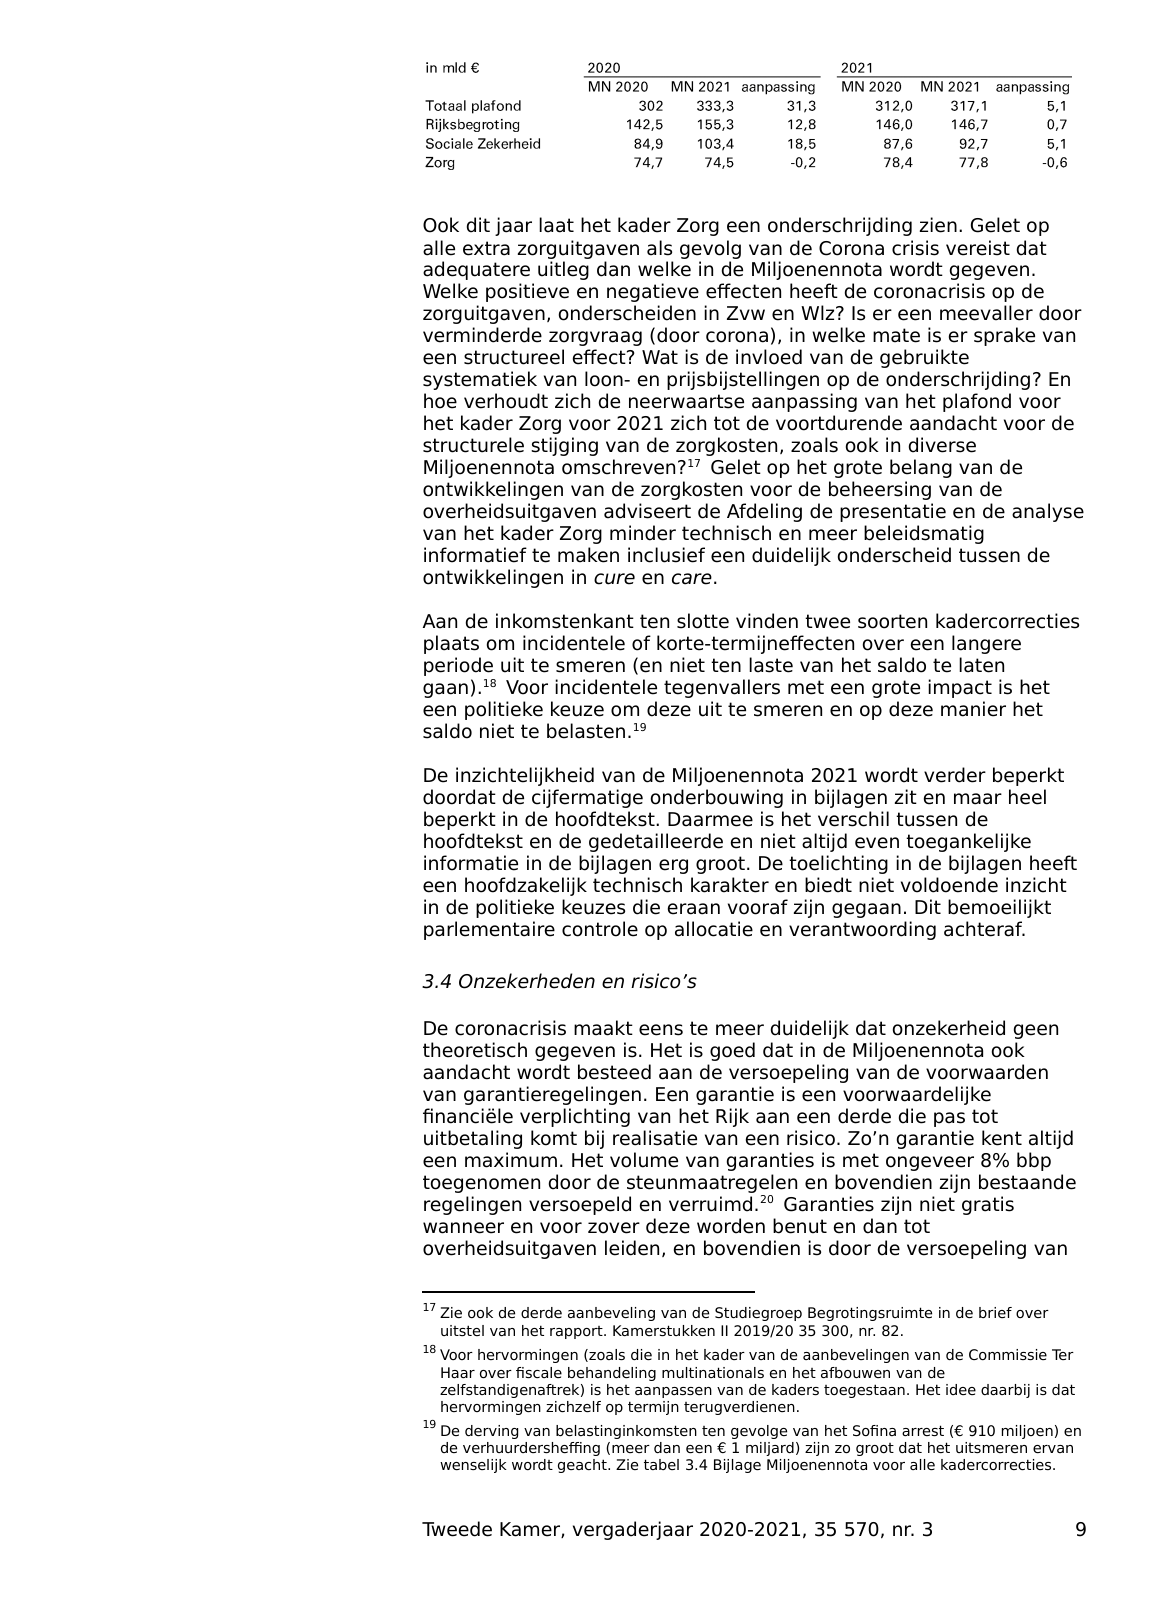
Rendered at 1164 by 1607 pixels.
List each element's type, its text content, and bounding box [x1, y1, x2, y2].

text Aan de inkomstenkant ten slotte vinden twee soorten kadercorrecties plaats om incidentele of korte-termijneffecten over een langere periode uit te smeren (en niet ten laste van het saldo te laten gaan). Voor incidentele tegenvallers met een grote impact is het een politieke keuze om deze uit te smeren en op deze manier het saldo niet te belasten. [422, 611, 1087, 743]
text Zie ook de derde aanbeveling van de Studiegroep Begrotingsruimte in de brief over uitstel van het rapport. Kamerstukken II 2019/20 35 300, nr. 82. [422, 1301, 1087, 1340]
text Voor hervormingen (zoals die in het kader van de aanbevelingen van de Commissie Ter Haar over fiscale behandeling multinationals en het afbouwen van de zelfstandigenaftrek) is het aanpassen van de kaders toegestaan. Het idee daarbij is dat hervormingen zichzelf op termijn terugverdienen. [422, 1343, 1087, 1416]
text De derving van belastinginkomsten ten gevolge van het Sofina arrest (€ 910 miljoen) en de verhuurdersheffing (meer dan een € 1 miljard) zijn zo groot dat het uitsmeren ervan wenselijk wordt geacht. Zie tabel 3.4 Bijlage Miljoenennota voor alle kadercorrecties. [422, 1418, 1087, 1474]
text Ook dit jaar laat het kader Zorg een onderschrijding zien. Gelet op alle extra zorguitgaven als gevolg van de Corona crisis vereist dat adequatere uitleg dan welke in de Miljoenennota wordt gegeven. Welke positieve en negatieve effecten heeft de coronacrisis op de zorguitgaven, onderscheiden in Zvw en Wlz? Is er een meevaller door verminderde zorgvraag (door corona), in welke mate is er sprake van een structureel effect? Wat is de invloed van de gebruikte systematiek van loon- en prijsbijstellingen op de onderschrijding? En hoe verhoudt zich de neerwaartse aanpassing van het plafond voor het kader Zorg voor 2021 zich tot de voortdurende aandacht voor de structurele stijging van de zorgkosten, zoals ook in diverse Miljoenennota omschreven? Gelet op het grote belang van de ontwikkelingen van de zorgkosten voor de beheersing van de overheidsuitgaven adviseert de Afdeling de presentatie en de analyse van het kader Zorg minder technisch en meer beleidsmatig informatief te maken inclusief een duidelijk onderscheid tussen de ontwikkelingen in cure en care. [422, 215, 1087, 589]
picture [422, 59, 1072, 172]
text De inzichtelijkheid van de Miljoenennota 2021 wordt verder beperkt doordat de cijfermatige onderbouwing in bijlagen zit en maar heel beperkt in de hoofdtekst. Daarmee is het verschil tussen de hoofdtekst en de gedetailleerde en niet altijd even toegankelijke informatie in de bijlagen erg groot. De toelichting in de bijlagen heeft een hoofdzakelijk technisch karakter en biedt niet voldoende inzicht in de politieke keuzes die eraan vooraf zijn gegaan. Dit bemoeilijkt parlementaire controle op allocatie en verantwoording achteraf. [422, 765, 1087, 941]
text De coronacrisis maakt eens te meer duidelijk dat onzekerheid geen theoretisch gegeven is. Het is goed dat in de Miljoenennota ook aandacht wordt besteed aan de versoepeling van de voorwaarden van garantieregelingen. Een garantie is een voorwaardelijke financiële verplichting van het Rijk aan een derde die pas tot uitbetaling komt bij realisatie van een risico. Zo’n garantie kent altijd een maximum. Het volume van garanties is met ongeveer 8% bbp toegenomen door de steunmaatregelen en bovendien zijn bestaande regelingen versoepeld en verruimd. Garanties zijn niet gratis wanneer en voor zover deze worden benut en dan tot overheidsuitgaven leiden, en bovendien is door de versoepeling van [422, 1018, 1087, 1260]
subtitle 3.4 Onzekerheden en risico’s [422, 971, 1087, 993]
